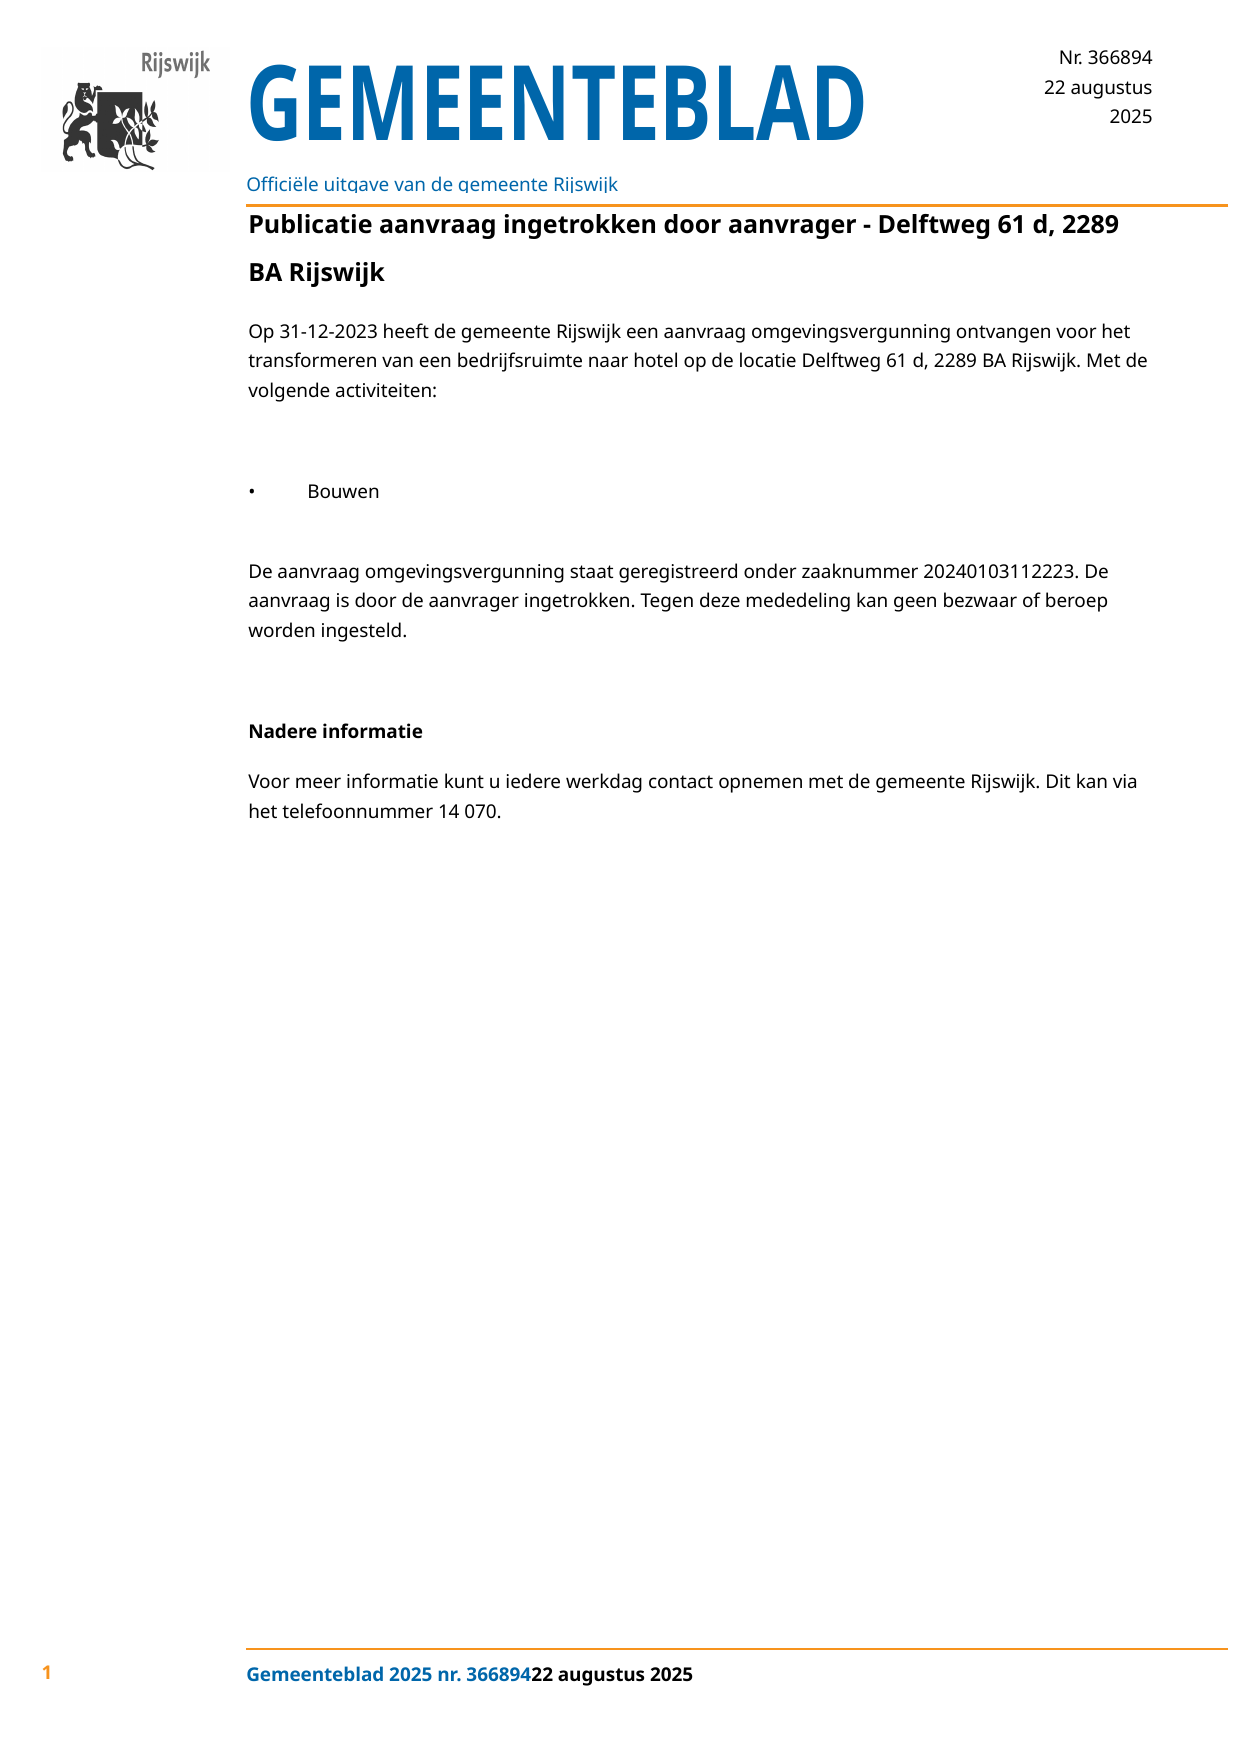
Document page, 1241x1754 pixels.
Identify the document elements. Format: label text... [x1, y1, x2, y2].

text Nadere informatie [248, 718, 1152, 744]
text De aanvraag omgevingsvergunning staat geregistreerd onder zaaknummer 20240103112223. De aanvraag is door de aanvrager ingetrokken. Tegen deze mededeling kan geen bezwaar of beroep worden ingesteld. [248, 558, 1152, 643]
text Publicatie aanvraag ingetrokken door aanvrager - Delftweg 61 d, 2289 BA Rijswijk [248, 207, 1152, 288]
text Op 31-12-2023 heeft de gemeente Rijswijk een aanvraag omgevingsvergunning ontvangen voor het transformeren van een bedrijfsruimte naar hotel op de locatie Delftweg 61 d, 2289 BA Rijswijk. Met de volgende activiteiten: [248, 318, 1152, 403]
text Voor meer informatie kunt u iedere werkdag contact opnemen met de gemeente Rijswijk. Dit kan via het telefoonnummer 14 070. [248, 768, 1152, 824]
list Bouwen [248, 478, 1152, 504]
picture [41, 47, 231, 172]
